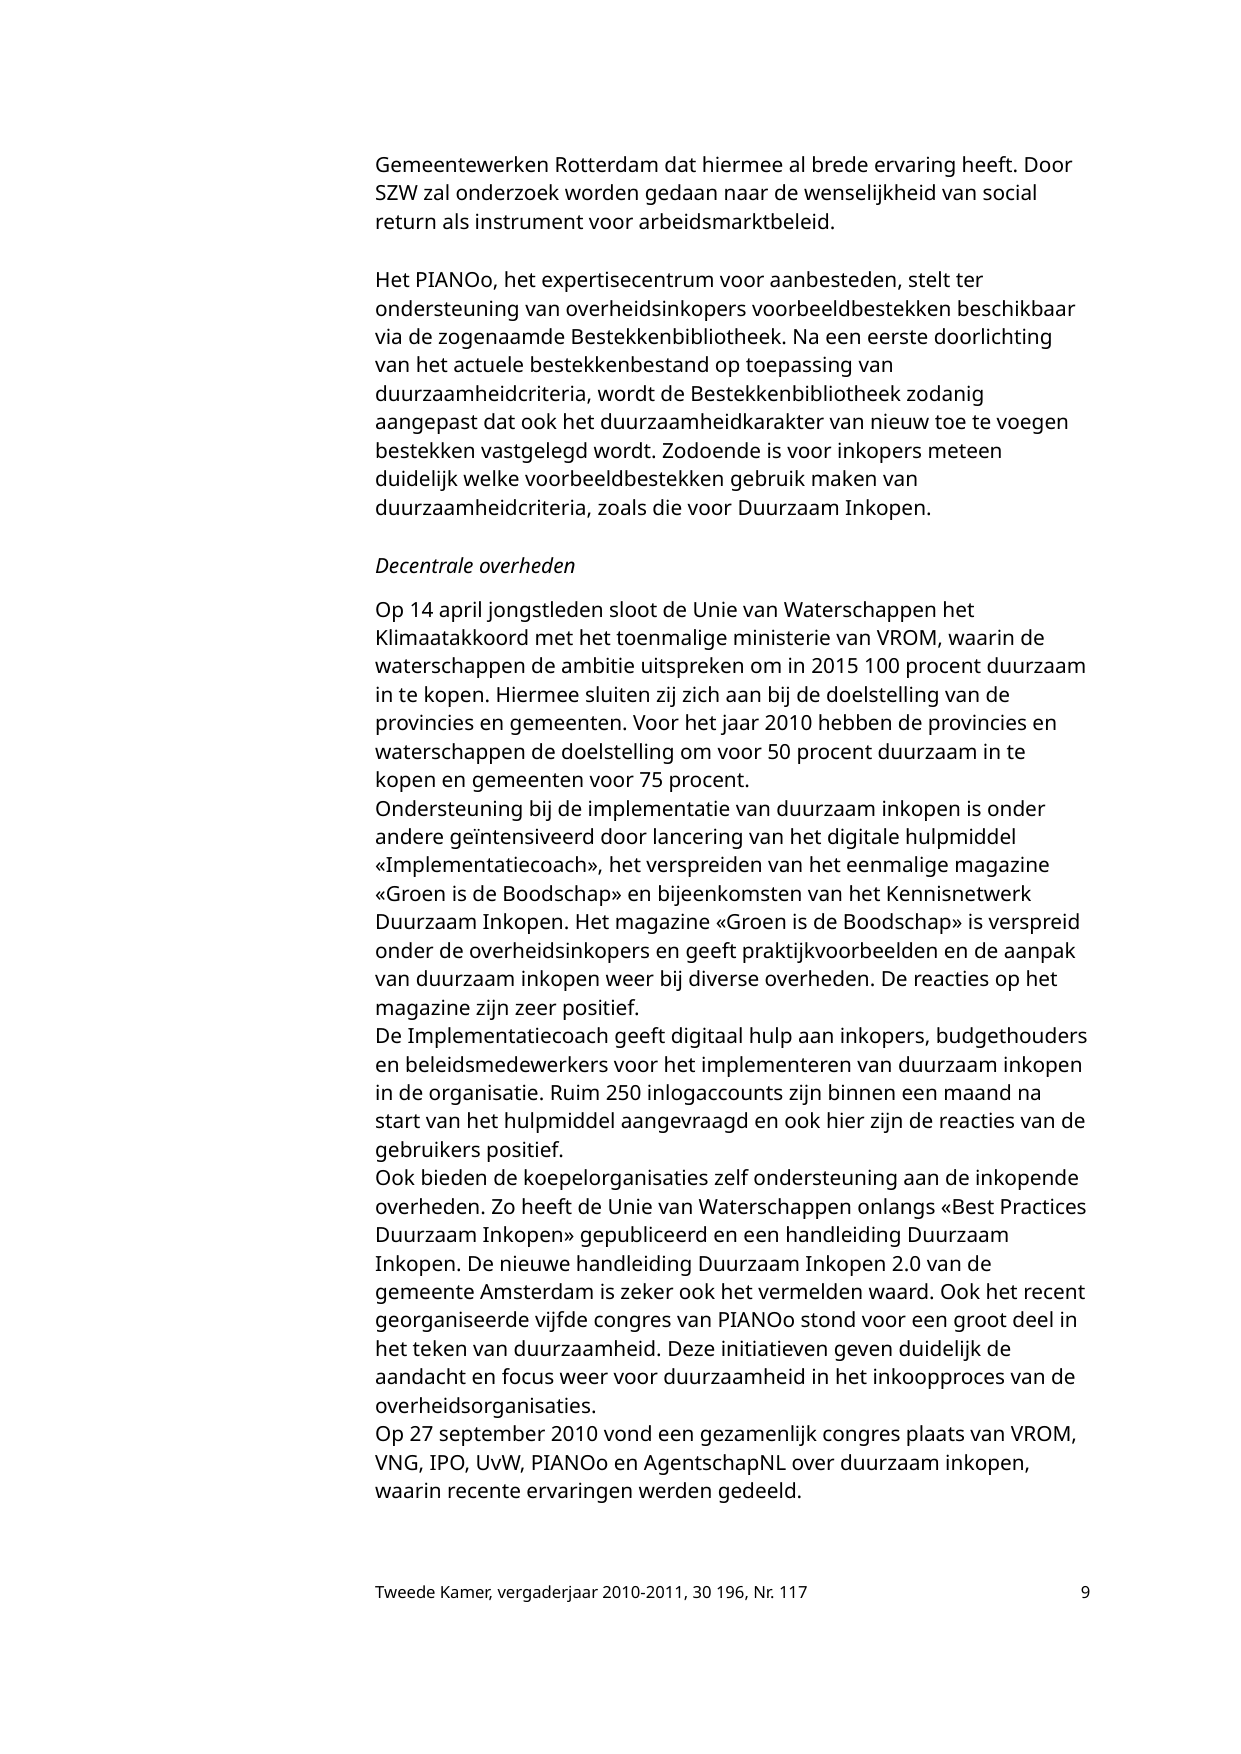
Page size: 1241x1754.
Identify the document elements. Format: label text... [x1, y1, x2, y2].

text Decentrale overheden [375, 551, 1090, 580]
text Ondersteuning bij de implementatie van duurzaam inkopen is onder andere geïntensiveerd door lancering van het digitale hulpmiddel «Implementatiecoach», het verspreiden van het eenmalige magazine «Groen is de Boodschap» en bijeenkomsten van het Kennisnetwerk Duurzaam Inkopen. Het magazine «Groen is de Boodschap» is verspreid onder de overheidsinkopers en geeft praktijkvoorbeelden en de aanpak van duurzaam inkopen weer bij diverse overheden. De reacties op het magazine zijn zeer positief. [375, 794, 1090, 1021]
text Ook bieden de koepelorganisaties zelf ondersteuning aan de inkopende overheden. Zo heeft de Unie van Waterschappen onlangs «Best Practices Duurzaam Inkopen» gepubliceerd en een handleiding Duurzaam Inkopen. De nieuwe handleiding Duurzaam Inkopen 2.0 van de gemeente Amsterdam is zeker ook het vermelden waard. Ook het recent georganiseerde vijfde congres van PIANOo stond voor een groot deel in het teken van duurzaamheid. Deze initiatieven geven duidelijk de aandacht en focus weer voor duurzaamheid in het inkoopproces van de overheidsorganisaties. [375, 1163, 1090, 1419]
text De Implementatiecoach geeft digitaal hulp aan inkopers, budgethouders en beleidsmedewerkers voor het implementeren van duurzaam inkopen in de organisatie. Ruim 250 inlogaccounts zijn binnen een maand na start van het hulpmiddel aangevraagd en ook hier zijn de reacties van de gebruikers positief. [375, 1021, 1090, 1163]
text Het PIANOo, het expertisecentrum voor aanbesteden, stelt ter ondersteuning van overheidsinkopers voorbeeldbestekken beschikbaar via de zogenaamde Bestekkenbibliotheek. Na een eerste doorlichting van het actuele bestekkenbestand op toepassing van duurzaamheidcriteria, wordt de Bestekkenbibliotheek zodanig aangepast dat ook het duurzaamheidkarakter van nieuw toe te voegen bestekken vastgelegd wordt. Zodoende is voor inkopers meteen duidelijk welke voorbeeldbestekken gebruik maken van duurzaamheidcriteria, zoals die voor Duurzaam Inkopen. [375, 265, 1090, 521]
text Op 27 september 2010 vond een gezamenlijk congres plaats van VROM, VNG, IPO, UvW, PIANOo en AgentschapNL over duurzaam inkopen, waarin recente ervaringen werden gedeeld. [375, 1419, 1090, 1505]
text Gemeentewerken Rotterdam dat hiermee al brede ervaring heeft. Door SZW zal onderzoek worden gedaan naar de wenselijkheid van social return als instrument voor arbeidsmarktbeleid. [375, 150, 1090, 235]
text Op 14 april jongstleden sloot de Unie van Waterschappen het Klimaatakkoord met het toenmalige ministerie van VROM, waarin de waterschappen de ambitie uitspreken om in 2015 100 procent duurzaam in te kopen. Hiermee sluiten zij zich aan bij de doelstelling van de provincies en gemeenten. Voor het jaar 2010 hebben de provincies en waterschappen de doelstelling om voor 50 procent duurzaam in te kopen en gemeenten voor 75 procent. [375, 595, 1090, 794]
